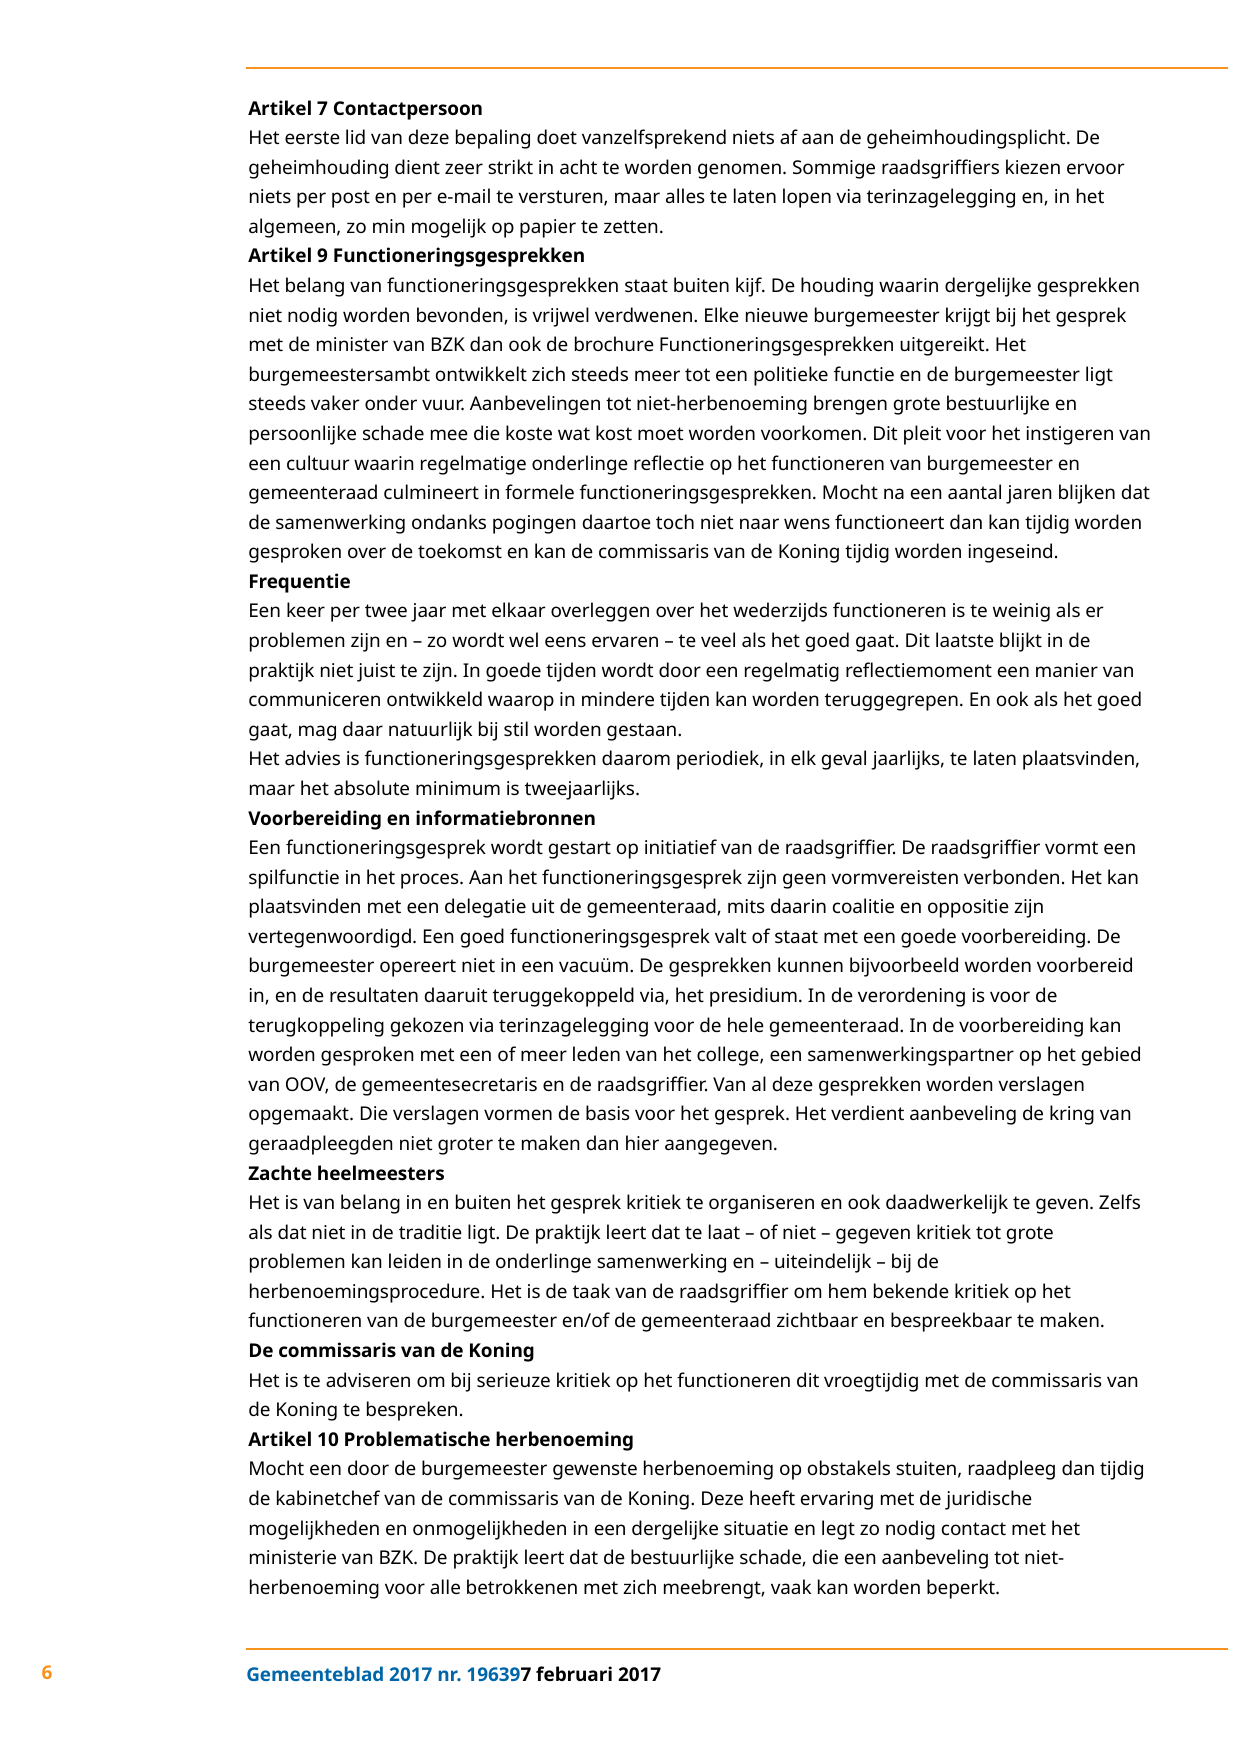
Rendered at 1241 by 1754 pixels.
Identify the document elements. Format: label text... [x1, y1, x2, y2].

text Frequentie [248, 568, 1152, 594]
text Het is te adviseren om bij serieuze kritiek op het functioneren dit vroegtijdig met de commissaris van de Koning te bespreken. [248, 1367, 1152, 1422]
text De commissaris van de Koning [248, 1337, 1152, 1363]
text Voorbereiding en informatiebronnen [248, 805, 1152, 831]
text Artikel 7 Contactpersoon [248, 95, 1152, 121]
text Artikel 9 Functioneringsgesprekken [248, 243, 1152, 268]
text Zachte heelmeesters [248, 1160, 1152, 1186]
picture [41, 47, 231, 172]
text Artikel 10 Problematische herbenoeming [248, 1426, 1152, 1452]
text Een keer per twee jaar met elkaar overleggen over het wederzijds functioneren is te weinig als er problemen zijn en – zo wordt wel eens ervaren – te veel als het goed gaat. Dit laatste blijkt in de praktijk niet juist te zijn. In goede tijden wordt door een regelmatig reflectiemoment een manier van communiceren ontwikkeld waarop in mindere tijden kan worden teruggegrepen. En ook als het goed gaat, mag daar natuurlijk bij stil worden gestaan. [248, 598, 1152, 742]
text Het advies is functioneringsgesprekken daarom periodiek, in elk geval jaarlijks, te laten plaatsvinden, maar het absolute minimum is tweejaarlijks. [248, 746, 1152, 801]
text Het is van belang in en buiten het gesprek kritiek te organiseren en ook daadwerkelijk te geven. Zelfs als dat niet in de traditie ligt. De praktijk leert dat te laat – of niet – gegeven kritiek tot grote problemen kan leiden in de onderlinge samenwerking en – uiteindelijk – bij de herbenoemingsprocedure. Het is de taak van de raadsgriffier om hem bekende kritiek op het functioneren van de burgemeester en/of de gemeenteraad zichtbaar en bespreekbaar te maken. [248, 1189, 1152, 1333]
text Een functioneringsgesprek wordt gestart op initiatief van de raadsgriffier. De raadsgriffier vormt een spilfunctie in het proces. Aan het functioneringsgesprek zijn geen vormvereisten verbonden. Het kan plaatsvinden met een delegatie uit de gemeenteraad, mits daarin coalitie en oppositie zijn vertegenwoordigd. Een goed functioneringsgesprek valt of staat met een goede voorbereiding. De burgemeester opereert niet in een vacuüm. De gesprekken kunnen bijvoorbeeld worden voorbereid in, en de resultaten daaruit teruggekoppeld via, het presidium. In de verordening is voor de terugkoppeling gekozen via terinzagelegging voor de hele gemeenteraad. In de voorbereiding kan worden gesproken met een of meer leden van het college, een samenwerkingspartner op het gebied van OOV, de gemeentesecretaris en de raadsgriffier. Van al deze gesprekken worden verslagen opgemaakt. Die verslagen vormen de basis voor het gesprek. Het verdient aanbeveling de kring van geraadpleegden niet groter te maken dan hier aangegeven. [248, 834, 1152, 1156]
text Het eerste lid van deze bepaling doet vanzelfsprekend niets af aan de geheimhoudingsplicht. De geheimhouding dient zeer strikt in acht te worden genomen. Sommige raadsgriffiers kiezen ervoor niets per post en per e-mail te versturen, maar alles te laten lopen via terinzagelegging en, in het algemeen, zo min mogelijk op papier te zetten. [248, 124, 1152, 239]
text Mocht een door de burgemeester gewenste herbenoeming op obstakels stuiten, raadpleeg dan tijdig de kabinetchef van de commissaris van de Koning. Deze heeft ervaring met de juridische mogelijkheden en onmogelijkheden in een dergelijke situatie en legt zo nodig contact met het ministerie van BZK. De praktijk leert dat de bestuurlijke schade, die een aanbeveling tot niet-herbenoeming voor alle betrokkenen met zich meebrengt, vaak kan worden beperkt. [248, 1456, 1152, 1600]
text Het belang van functioneringsgesprekken staat buiten kijf. De houding waarin dergelijke gesprekken niet nodig worden bevonden, is vrijwel verdwenen. Elke nieuwe burgemeester krijgt bij het gesprek met de minister van BZK dan ook de brochure Functioneringsgesprekken uitgereikt. Het burgemeestersambt ontwikkelt zich steeds meer tot een politieke functie en de burgemeester ligt steeds vaker onder vuur. Aanbevelingen tot niet-herbenoeming brengen grote bestuurlijke en persoonlijke schade mee die koste wat kost moet worden voorkomen. Dit pleit voor het instigeren van een cultuur waarin regelmatige onderlinge reflectie op het functioneren van burgemeester en gemeenteraad culmineert in formele functioneringsgesprekken. Mocht na een aantal jaren blijken dat de samenwerking ondanks pogingen daartoe toch niet naar wens functioneert dan kan tijdig worden gesproken over de toekomst en kan de commissaris van de Koning tijdig worden ingeseind. [248, 272, 1152, 564]
